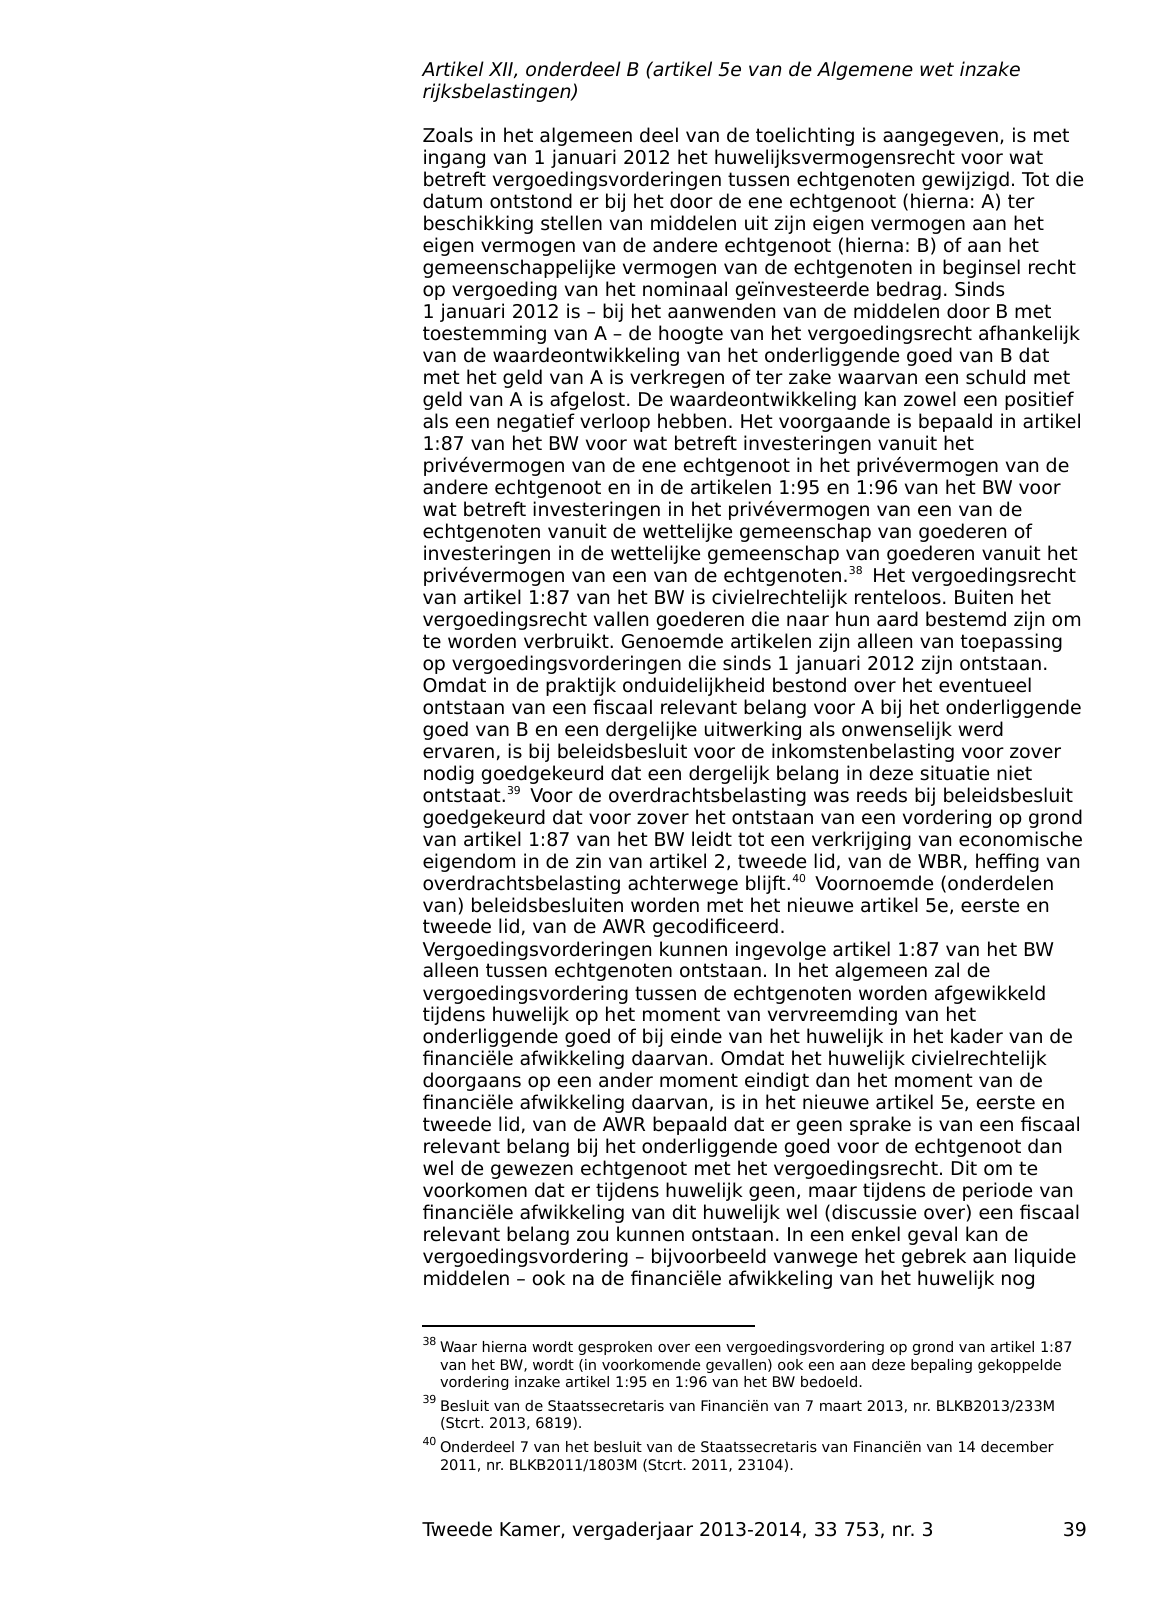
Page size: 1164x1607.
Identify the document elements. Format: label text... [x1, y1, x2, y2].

text Waar hierna wordt gesproken over een vergoedingsvordering op grond van artikel 1:87 van het BW, wordt (in voorkomende gevallen) ook een aan deze bepaling gekoppelde vordering inzake artikel 1:95 en 1:96 van het BW bedoeld. [422, 1335, 1087, 1391]
text Vergoedingsvorderingen kunnen ingevolge artikel 1:87 van het BW alleen tussen echtgenoten ontstaan. In het algemeen zal de vergoedingsvordering tussen de echtgenoten worden afgewikkeld tijdens huwelijk op het moment van vervreemding van het onderliggende goed of bij einde van het huwelijk in het kader van de financiële afwikkeling daarvan. Omdat het huwelijk civielrechtelijk doorgaans op een ander moment eindigt dan het moment van de financiële afwikkeling daarvan, is in het nieuwe artikel 5e, eerste en tweede lid, van de AWR bepaald dat er geen sprake is van een fiscaal relevant belang bij het onderliggende goed voor de echtgenoot dan wel de gewezen echtgenoot met het vergoedingsrecht. Dit om te voorkomen dat er tijdens huwelijk geen, maar tijdens de periode van financiële afwikkeling van dit huwelijk wel (discussie over) een fiscaal relevant belang zou kunnen ontstaan. In een enkel geval kan de vergoedingsvordering – bijvoorbeeld vanwege het gebrek aan liquide middelen – ook na de financiële afwikkeling van het huwelijk nog [422, 938, 1087, 1290]
text Omdat in de praktijk onduidelijkheid bestond over het eventueel ontstaan van een fiscaal relevant belang voor A bij het onderliggende goed van B en een dergelijke uitwerking als onwenselijk werd ervaren, is bij beleidsbesluit voor de inkomstenbelasting voor zover nodig goedgekeurd dat een dergelijk belang in deze situatie niet ontstaat. Voor de overdrachtsbelasting was reeds bij beleidsbesluit goedgekeurd dat voor zover het ontstaan van een vordering op grond van artikel 1:87 van het BW leidt tot een verkrijging van economische eigendom in de zin van artikel 2, tweede lid, van de WBR, heffing van overdrachtsbelasting achterwege blijft. Voornoemde (onderdelen van) beleidsbesluiten worden met het nieuwe artikel 5e, eerste en tweede lid, van de AWR gecodificeerd. [422, 675, 1087, 938]
text Zoals in het algemeen deel van de toelichting is aangegeven, is met ingang van 1 januari 2012 het huwelijksvermogensrecht voor wat betreft vergoedingsvorderingen tussen echtgenoten gewijzigd. Tot die datum ontstond er bij het door de ene echtgenoot (hierna: A) ter beschikking stellen van middelen uit zijn eigen vermogen aan het eigen vermogen van de andere echtgenoot (hierna: B) of aan het gemeenschappelijke vermogen van de echtgenoten in beginsel recht op vergoeding van het nominaal geïnvesteerde bedrag. Sinds 1 januari 2012 is – bij het aanwenden van de middelen door B met toestemming van A – de hoogte van het vergoedingsrecht afhankelijk van de waardeontwikkeling van het onderliggende goed van B dat met het geld van A is verkregen of ter zake waarvan een schuld met geld van A is afgelost. De waardeontwikkeling kan zowel een positief als een negatief verloop hebben. Het voorgaande is bepaald in artikel 1:87 van het BW voor wat betreft investeringen vanuit het privévermogen van de ene echtgenoot in het privévermogen van de andere echtgenoot en in de artikelen 1:95 en 1:96 van het BW voor wat betreft investeringen in het privévermogen van een van de echtgenoten vanuit de wettelijke gemeenschap van goederen of investeringen in de wettelijke gemeenschap van goederen vanuit het privévermogen van een van de echtgenoten. Het vergoedingsrecht van artikel 1:87 van het BW is civielrechtelijk renteloos. Buiten het vergoedingsrecht vallen goederen die naar hun aard bestemd zijn om te worden verbruikt. Genoemde artikelen zijn alleen van toepassing op vergoedingsvorderingen die sinds 1 januari 2012 zijn ontstaan. [422, 125, 1087, 675]
subtitle Artikel XII, onderdeel B (artikel 5e van de Algemene wet inzake rijksbelastingen) [422, 59, 1087, 103]
text Besluit van de Staatssecretaris van Financiën van 7 maart 2013, nr. BLKB2013/233M (Stcrt. 2013, 6819). [422, 1393, 1087, 1432]
text Onderdeel 7 van het besluit van de Staatssecretaris van Financiën van 14 december 2011, nr. BLKB2011/1803M (Stcrt. 2011, 23104). [422, 1435, 1087, 1474]
